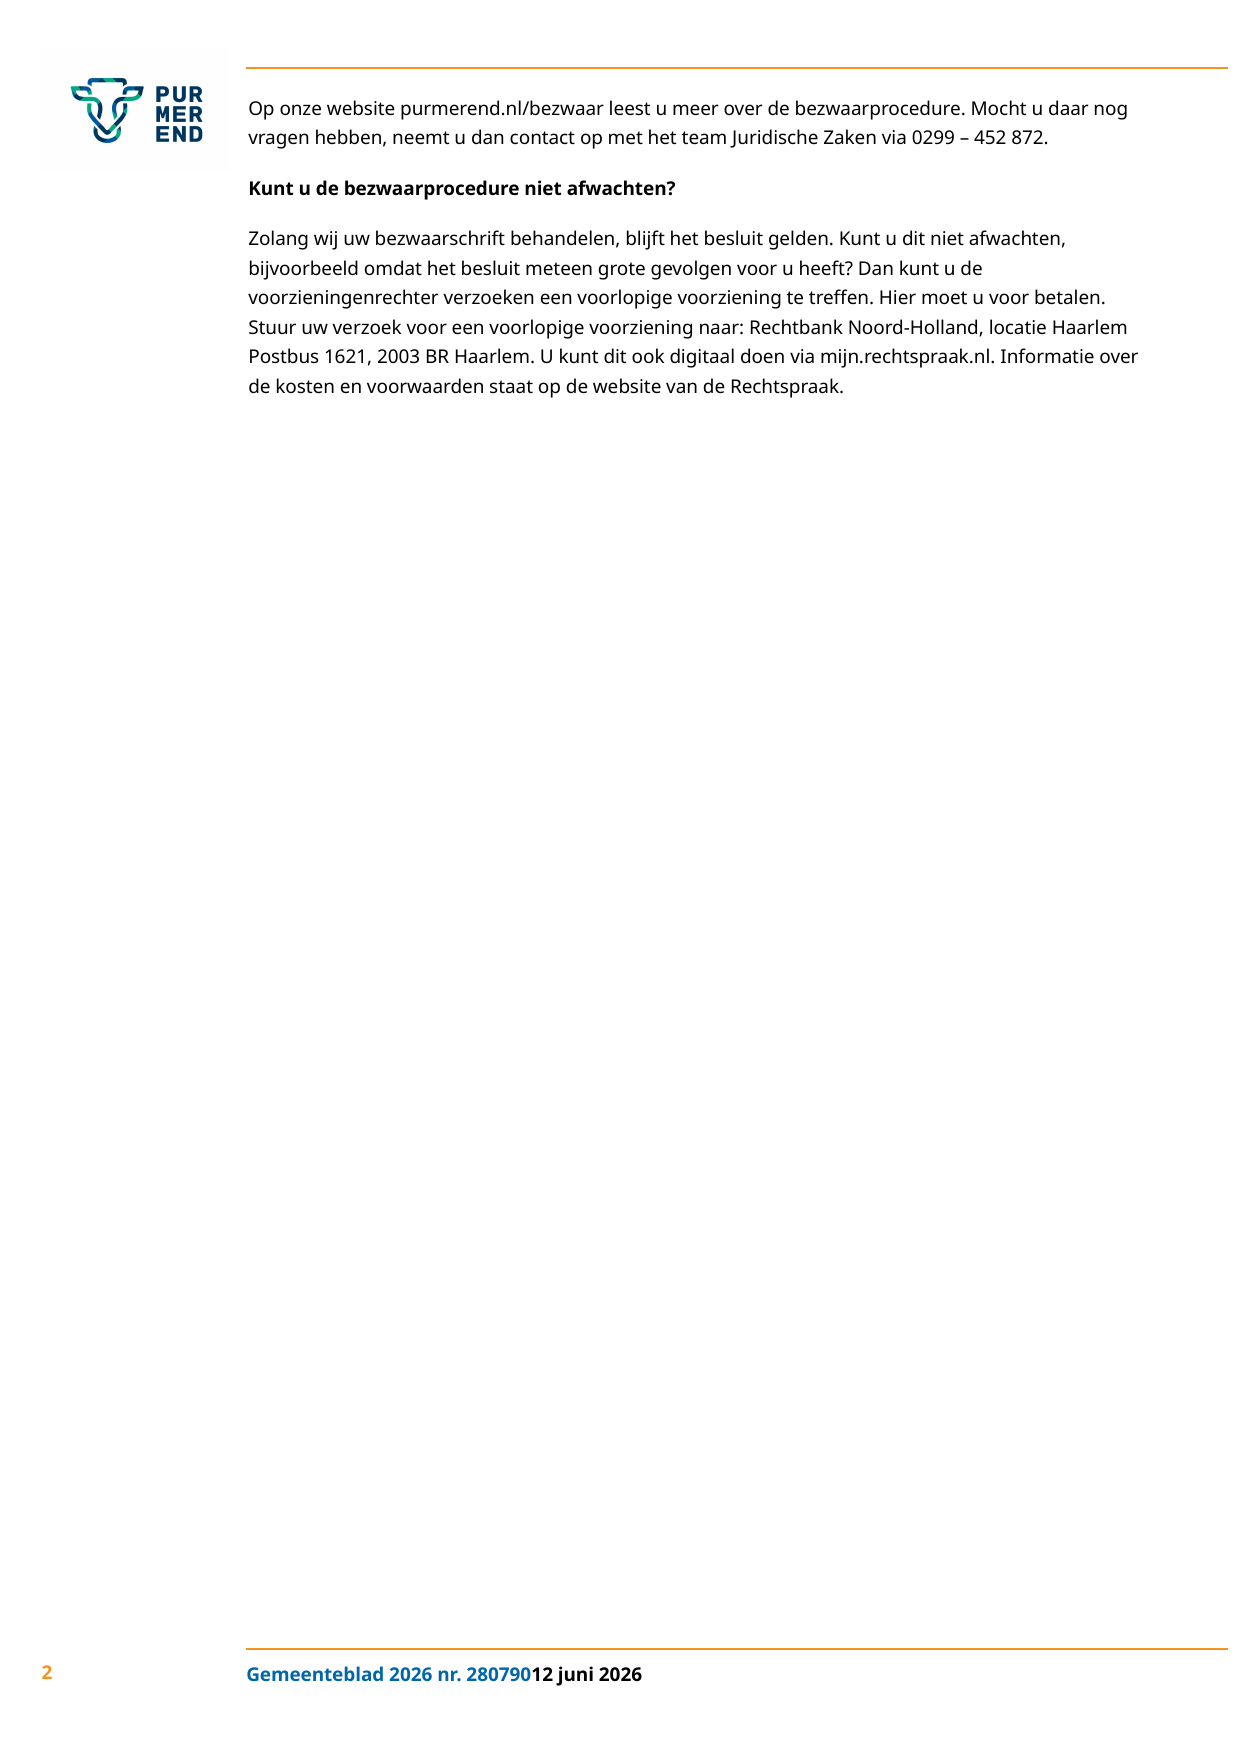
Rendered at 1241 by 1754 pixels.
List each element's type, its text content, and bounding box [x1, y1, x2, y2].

picture [41, 47, 231, 172]
text Kunt u de bezwaarprocedure niet afwachten? [248, 175, 1152, 201]
text Zolang wij uw bezwaarschrift behandelen, blijft het besluit gelden. Kunt u dit niet afwachten, bijvoorbeeld omdat het besluit meteen grote gevolgen voor u heeft? Dan kunt u de voorzieningenrechter verzoeken een voorlopige voorziening te treffen. Hier moet u voor betalen. Stuur uw verzoek voor een voorlopige voorziening naar: Rechtbank Noord-Holland, locatie Haarlem Postbus 1621, 2003 BR Haarlem. U kunt dit ook digitaal doen via mijn.rechtspraak.nl. Informatie over de kosten en voorwaarden staat op de website van de Rechtspraak. [248, 225, 1152, 399]
text Op onze website purmerend.nl/bezwaar leest u meer over de bezwaarprocedure. Mocht u daar nog vragen hebben, neemt u dan contact op met het team Juridische Zaken via 0299 – 452 872. [248, 95, 1152, 150]
